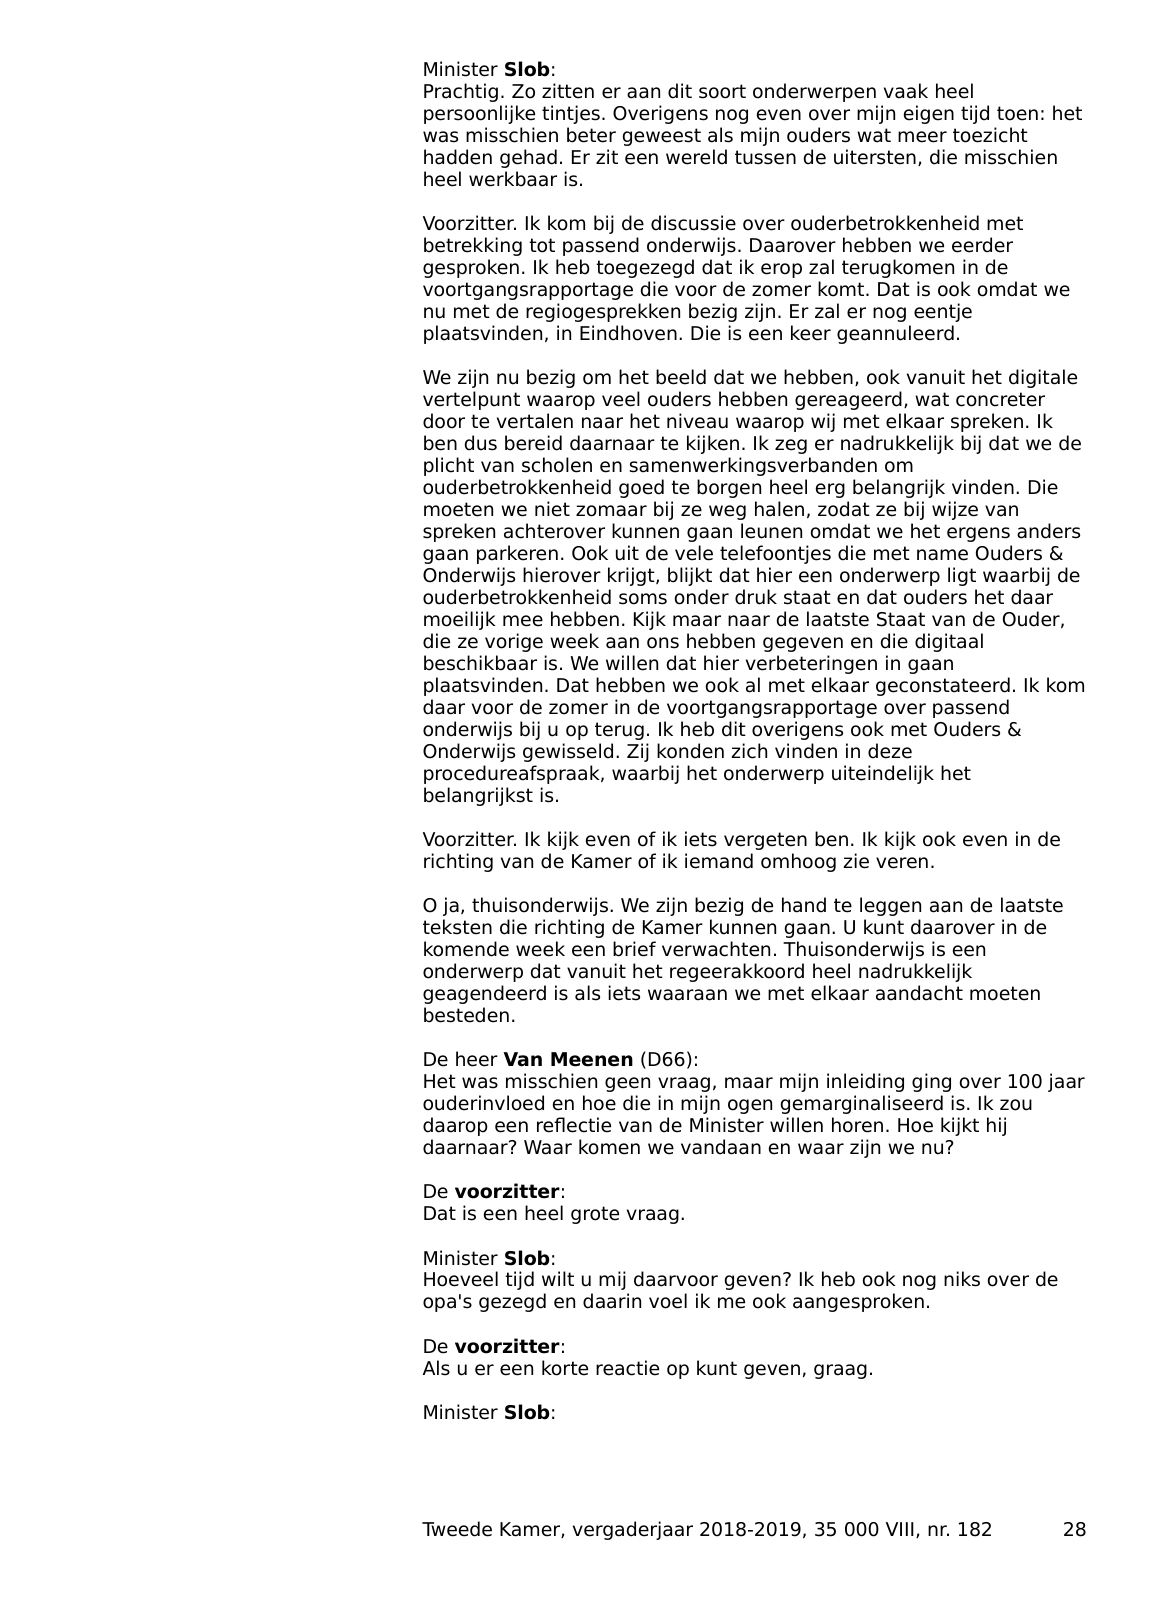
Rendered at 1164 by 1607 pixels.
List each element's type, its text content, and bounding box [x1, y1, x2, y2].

text Als u er een korte reactie op kunt geven, graag. [422, 1357, 1087, 1379]
text We zijn nu bezig om het beeld dat we hebben, ook vanuit het digitale vertelpunt waarop veel ouders hebben gereageerd, wat concreter door te vertalen naar het niveau waarop wij met elkaar spreken. Ik ben dus bereid daarnaar te kijken. Ik zeg er nadrukkelijk bij dat we de plicht van scholen en samenwerkingsverbanden om ouderbetrokkenheid goed te borgen heel erg belangrijk vinden. Die moeten we niet zomaar bij ze weg halen, zodat ze bij wijze van spreken achterover kunnen gaan leunen omdat we het ergens anders gaan parkeren. Ook uit de vele telefoontjes die met name Ouders & Onderwijs hierover krijgt, blijkt dat hier een onderwerp ligt waarbij de ouderbetrokkenheid soms onder druk staat en dat ouders het daar moeilijk mee hebben. Kijk maar naar de laatste Staat van de Ouder, die ze vorige week aan ons hebben gegeven en die digitaal beschikbaar is. We willen dat hier verbeteringen in gaan plaatsvinden. Dat hebben we ook al met elkaar geconstateerd. Ik kom daar voor de zomer in de voortgangsrapportage over passend onderwijs bij u op terug. Ik heb dit overigens ook met Ouders & Onderwijs gewisseld. Zij konden zich vinden in deze procedureafspraak, waarbij het onderwerp uiteindelijk het belangrijkst is. [422, 367, 1087, 807]
text Minister Slob: [422, 1402, 1087, 1424]
text Voorzitter. Ik kijk even of ik iets vergeten ben. Ik kijk ook even in de richting van de Kamer of ik iemand omhoog zie veren. [422, 829, 1087, 873]
text De voorzitter: [422, 1181, 1087, 1203]
text Minister Slob: [422, 59, 1087, 81]
text O ja, thuisonderwijs. We zijn bezig de hand te leggen aan de laatste teksten die richting de Kamer kunnen gaan. U kunt daarover in de komende week een brief verwachten. Thuisonderwijs is een onderwerp dat vanuit het regeerakkoord heel nadrukkelijk geagendeerd is als iets waaraan we met elkaar aandacht moeten besteden. [422, 895, 1087, 1027]
text Dat is een heel grote vraag. [422, 1203, 1087, 1225]
text Hoeveel tijd wilt u mij daarvoor geven? Ik heb ook nog niks over de opa's gezegd en daarin voel ik me ook aangesproken. [422, 1269, 1087, 1313]
text Het was misschien geen vraag, maar mijn inleiding ging over 100 jaar ouderinvloed en hoe die in mijn ogen gemarginaliseerd is. Ik zou daarop een reflectie van de Minister willen horen. Hoe kijkt hij daarnaar? Waar komen we vandaan en waar zijn we nu? [422, 1071, 1087, 1159]
text Voorzitter. Ik kom bij de discussie over ouderbetrokkenheid met betrekking tot passend onderwijs. Daarover hebben we eerder gesproken. Ik heb toegezegd dat ik erop zal terugkomen in de voortgangsrapportage die voor de zomer komt. Dat is ook omdat we nu met de regiogesprekken bezig zijn. Er zal er nog eentje plaatsvinden, in Eindhoven. Die is een keer geannuleerd. [422, 213, 1087, 345]
text De heer Van Meenen (D66): [422, 1049, 1087, 1071]
text De voorzitter: [422, 1336, 1087, 1357]
text Prachtig. Zo zitten er aan dit soort onderwerpen vaak heel persoonlijke tintjes. Overigens nog even over mijn eigen tijd toen: het was misschien beter geweest als mijn ouders wat meer toezicht hadden gehad. Er zit een wereld tussen de uitersten, die misschien heel werkbaar is. [422, 81, 1087, 191]
text Minister Slob: [422, 1247, 1087, 1269]
